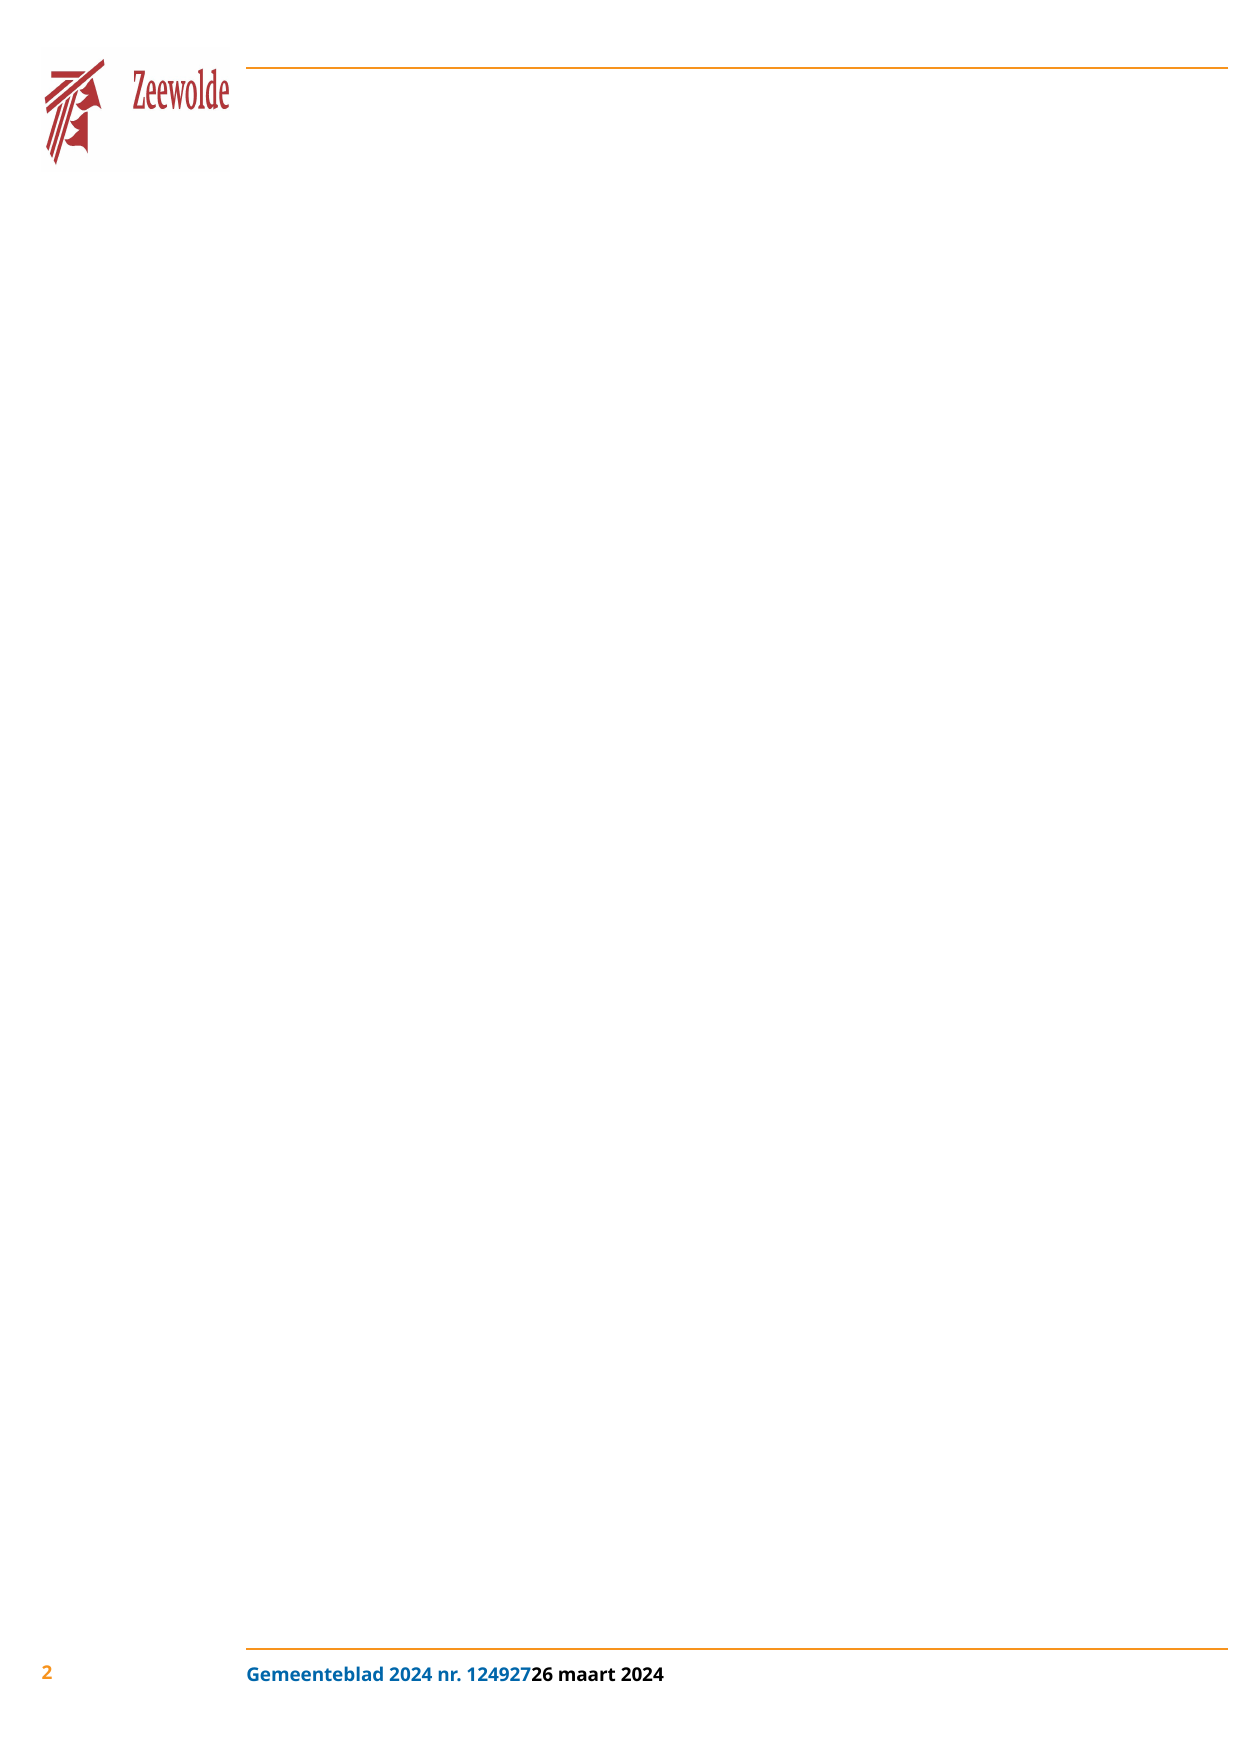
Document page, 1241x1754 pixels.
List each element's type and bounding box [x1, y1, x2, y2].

picture [41, 47, 231, 172]
